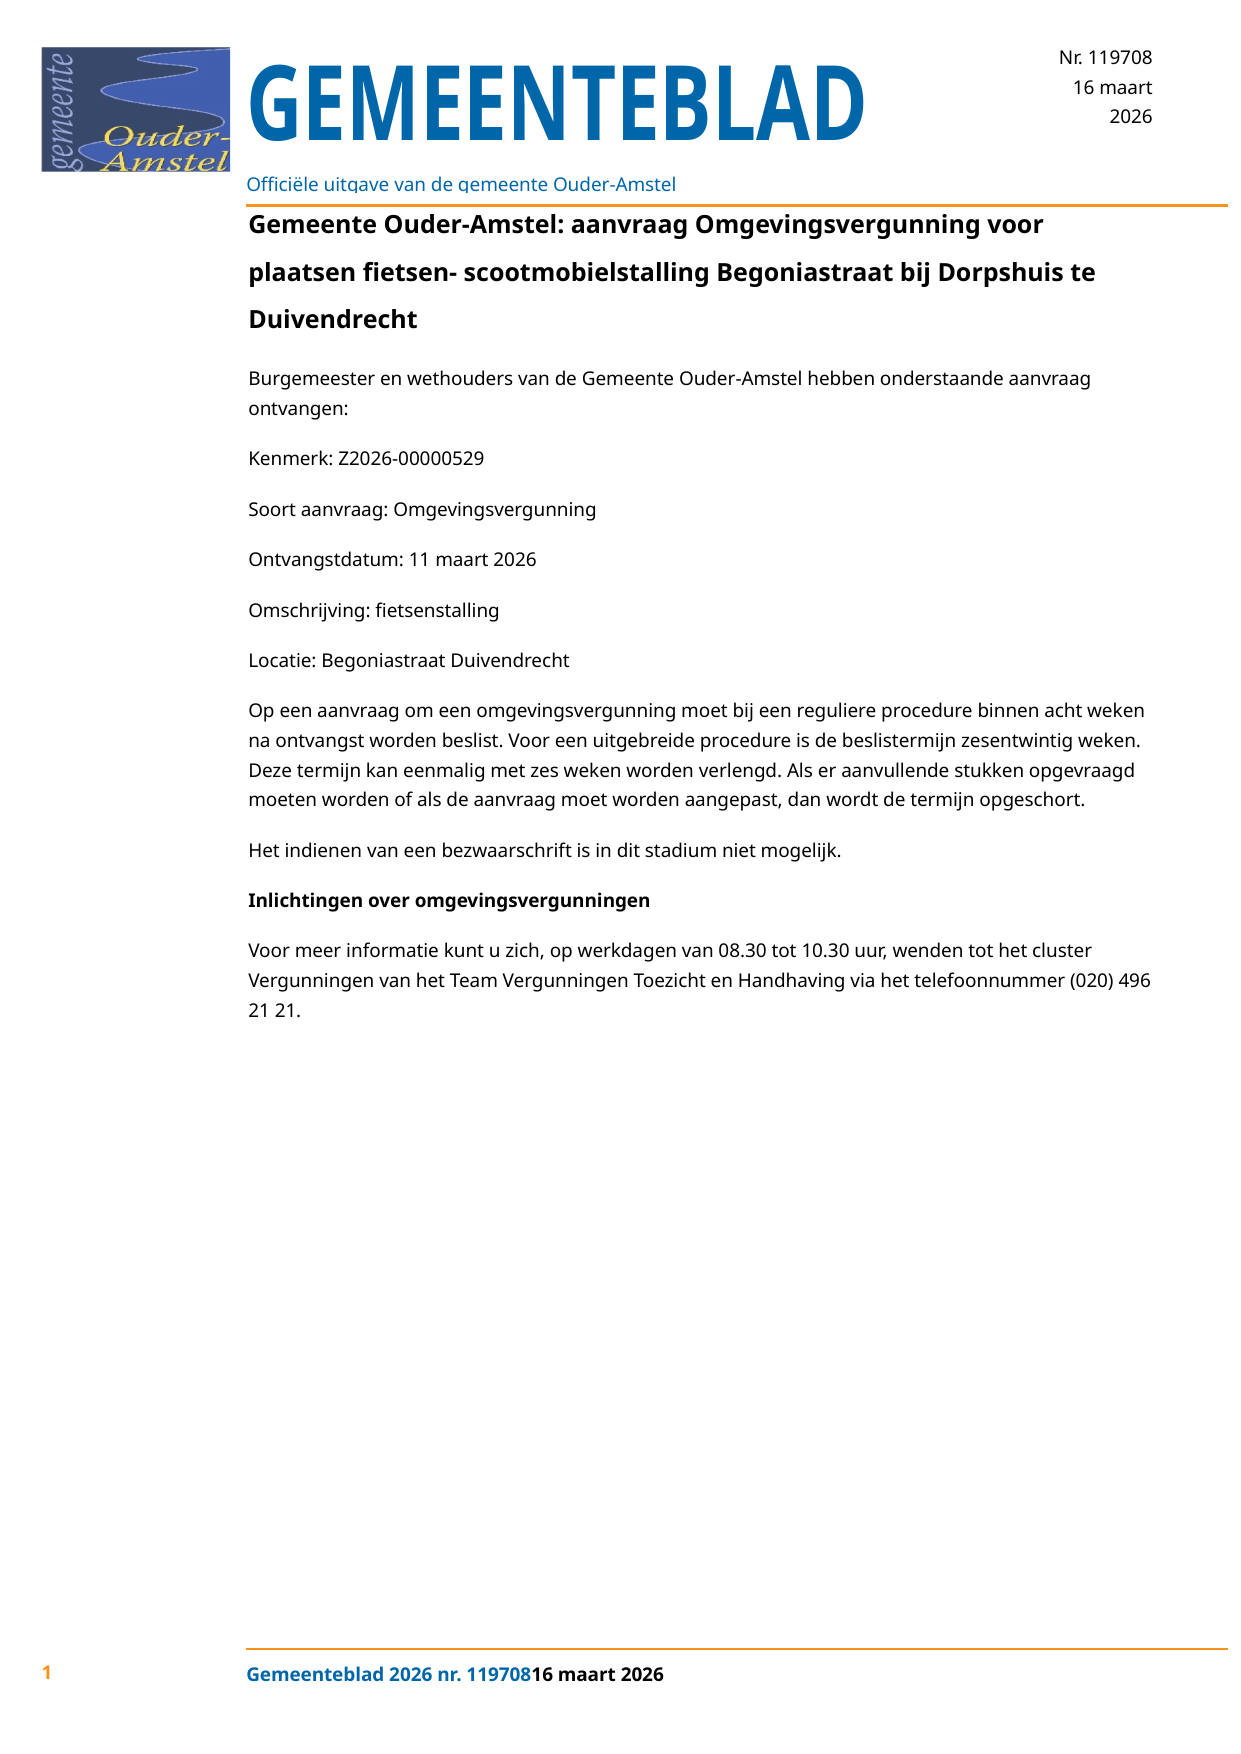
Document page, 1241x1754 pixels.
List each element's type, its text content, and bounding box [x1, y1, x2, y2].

text Op een aanvraag om een omgevingsvergunning moet bij een reguliere procedure binnen acht weken na ontvangst worden beslist. Voor een uitgebreide procedure is de beslistermijn zesentwintig weken. Deze termijn kan eenmalig met zes weken worden verlengd. Als er aanvullende stukken opgevraagd moeten worden of als de aanvraag moet worden aangepast, dan wordt de termijn opgeschort. [248, 698, 1152, 812]
text Kenmerk: Z2026-00000529 [248, 446, 1152, 471]
text Locatie: Begoniastraat Duivendrecht [248, 647, 1152, 673]
text Omschrijving: fietsenstalling [248, 597, 1152, 622]
text Inlichtingen over omgevingsvergunningen [248, 887, 1152, 913]
text Soort aanvraag: Omgevingsvergunning [248, 496, 1152, 522]
text Ontvangstdatum: 11 maart 2026 [248, 546, 1152, 572]
text Burgemeester en wethouders van de Gemeente Ouder-Amstel hebben onderstaande aanvraag ontvangen: [248, 366, 1152, 421]
text Voor meer informatie kunt u zich, op werkdagen van 08.30 tot 10.30 uur, wenden tot het cluster Vergunningen van het Team Vergunningen Toezicht en Handhaving via het telefoonnummer (020) 496 21 21. [248, 938, 1152, 1022]
text Het indienen van een bezwaarschrift is in dit stadium niet mogelijk. [248, 837, 1152, 862]
picture [41, 47, 231, 172]
text Gemeente Ouder-Amstel: aanvraag Omgevingsvergunning voor plaatsen fietsen- scootmobielstalling Begoniastraat bij Dorpshuis te Duivendrecht [248, 207, 1152, 336]
